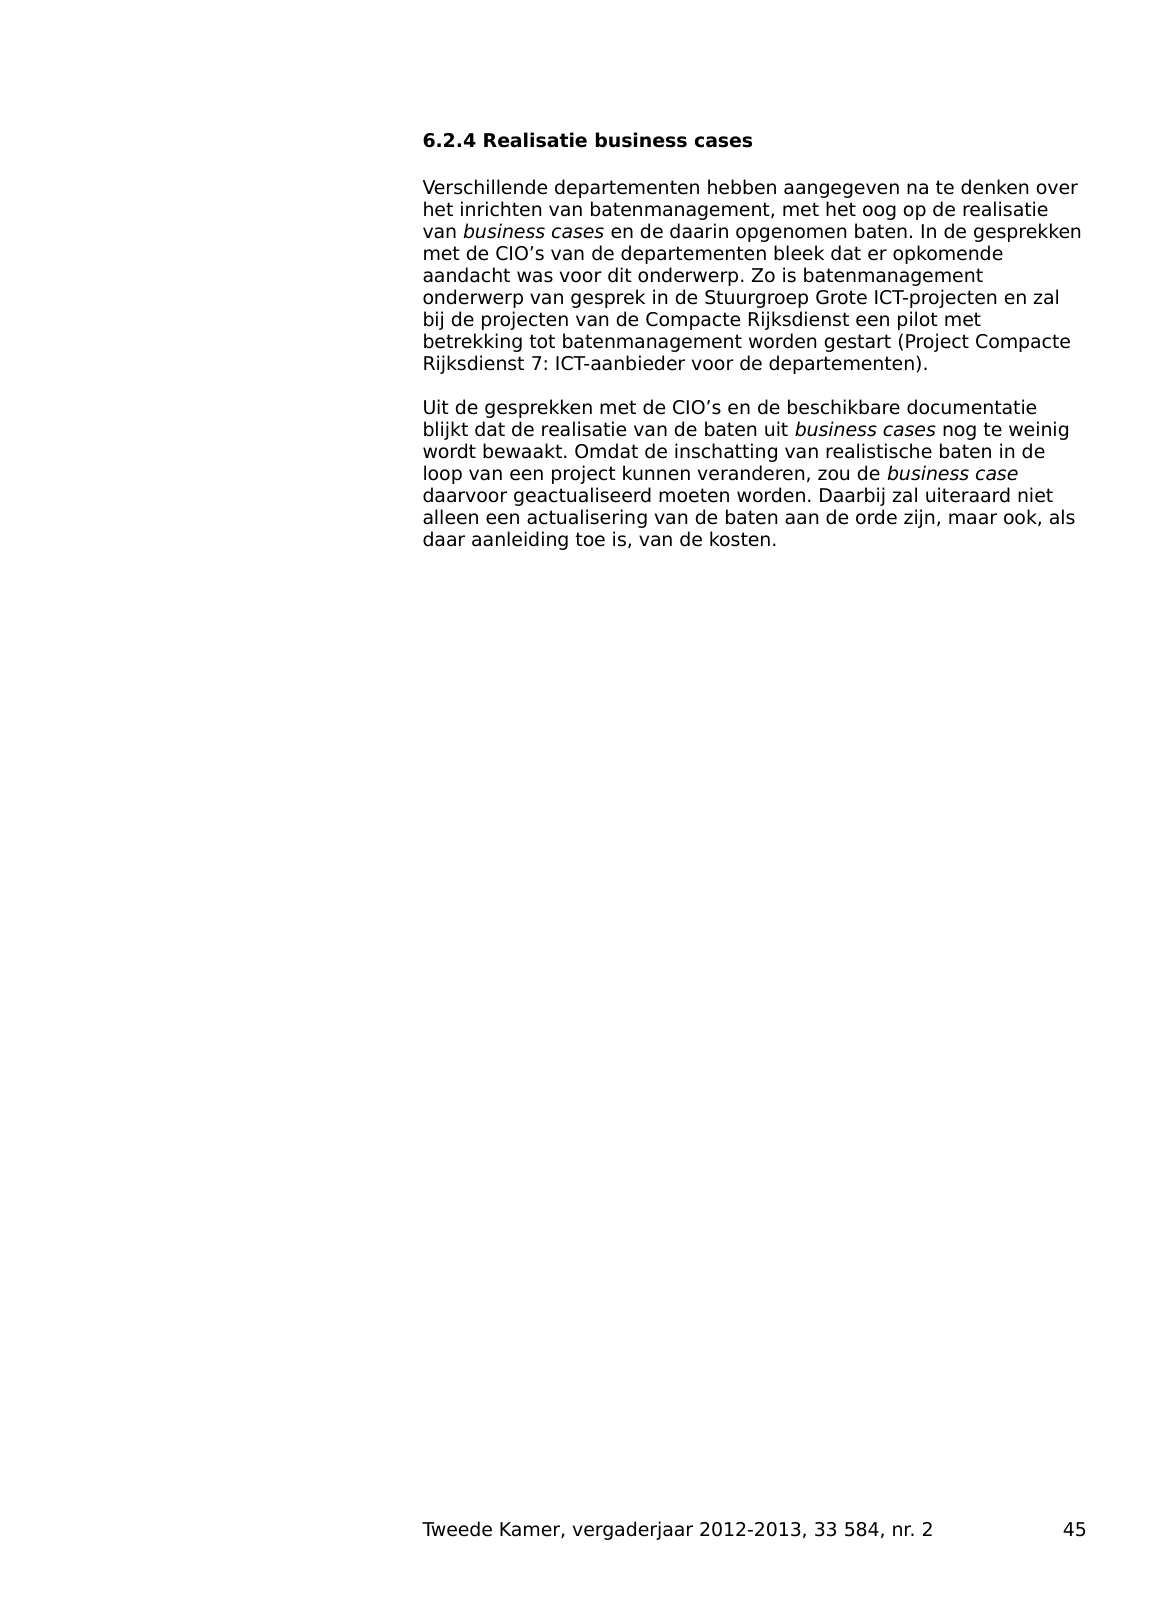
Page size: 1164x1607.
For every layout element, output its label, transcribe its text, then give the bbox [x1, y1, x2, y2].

subtitle 6.2.4 Realisatie business cases [422, 130, 1087, 152]
text Verschillende departementen hebben aangegeven na te denken over het inrichten van batenmanagement, met het oog op de realisatie van business cases en de daarin opgenomen baten. In de gesprekken met de CIO’s van de departementen bleek dat er opkomende aandacht was voor dit onderwerp. Zo is batenmanagement onderwerp van gesprek in de Stuurgroep Grote ICT-projecten en zal bij de projecten van de Compacte Rijksdienst een pilot met betrekking tot batenmanagement worden gestart (Project Compacte Rijksdienst 7: ICT-aanbieder voor de departementen). [422, 177, 1087, 375]
text Uit de gesprekken met de CIO’s en de beschikbare documentatie blijkt dat de realisatie van de baten uit business cases nog te weinig wordt bewaakt. Omdat de inschatting van realistische baten in de loop van een project kunnen veranderen, zou de business case daarvoor geactualiseerd moeten worden. Daarbij zal uiteraard niet alleen een actualisering van de baten aan de orde zijn, maar ook, als daar aanleiding toe is, van de kosten. [422, 397, 1087, 551]
